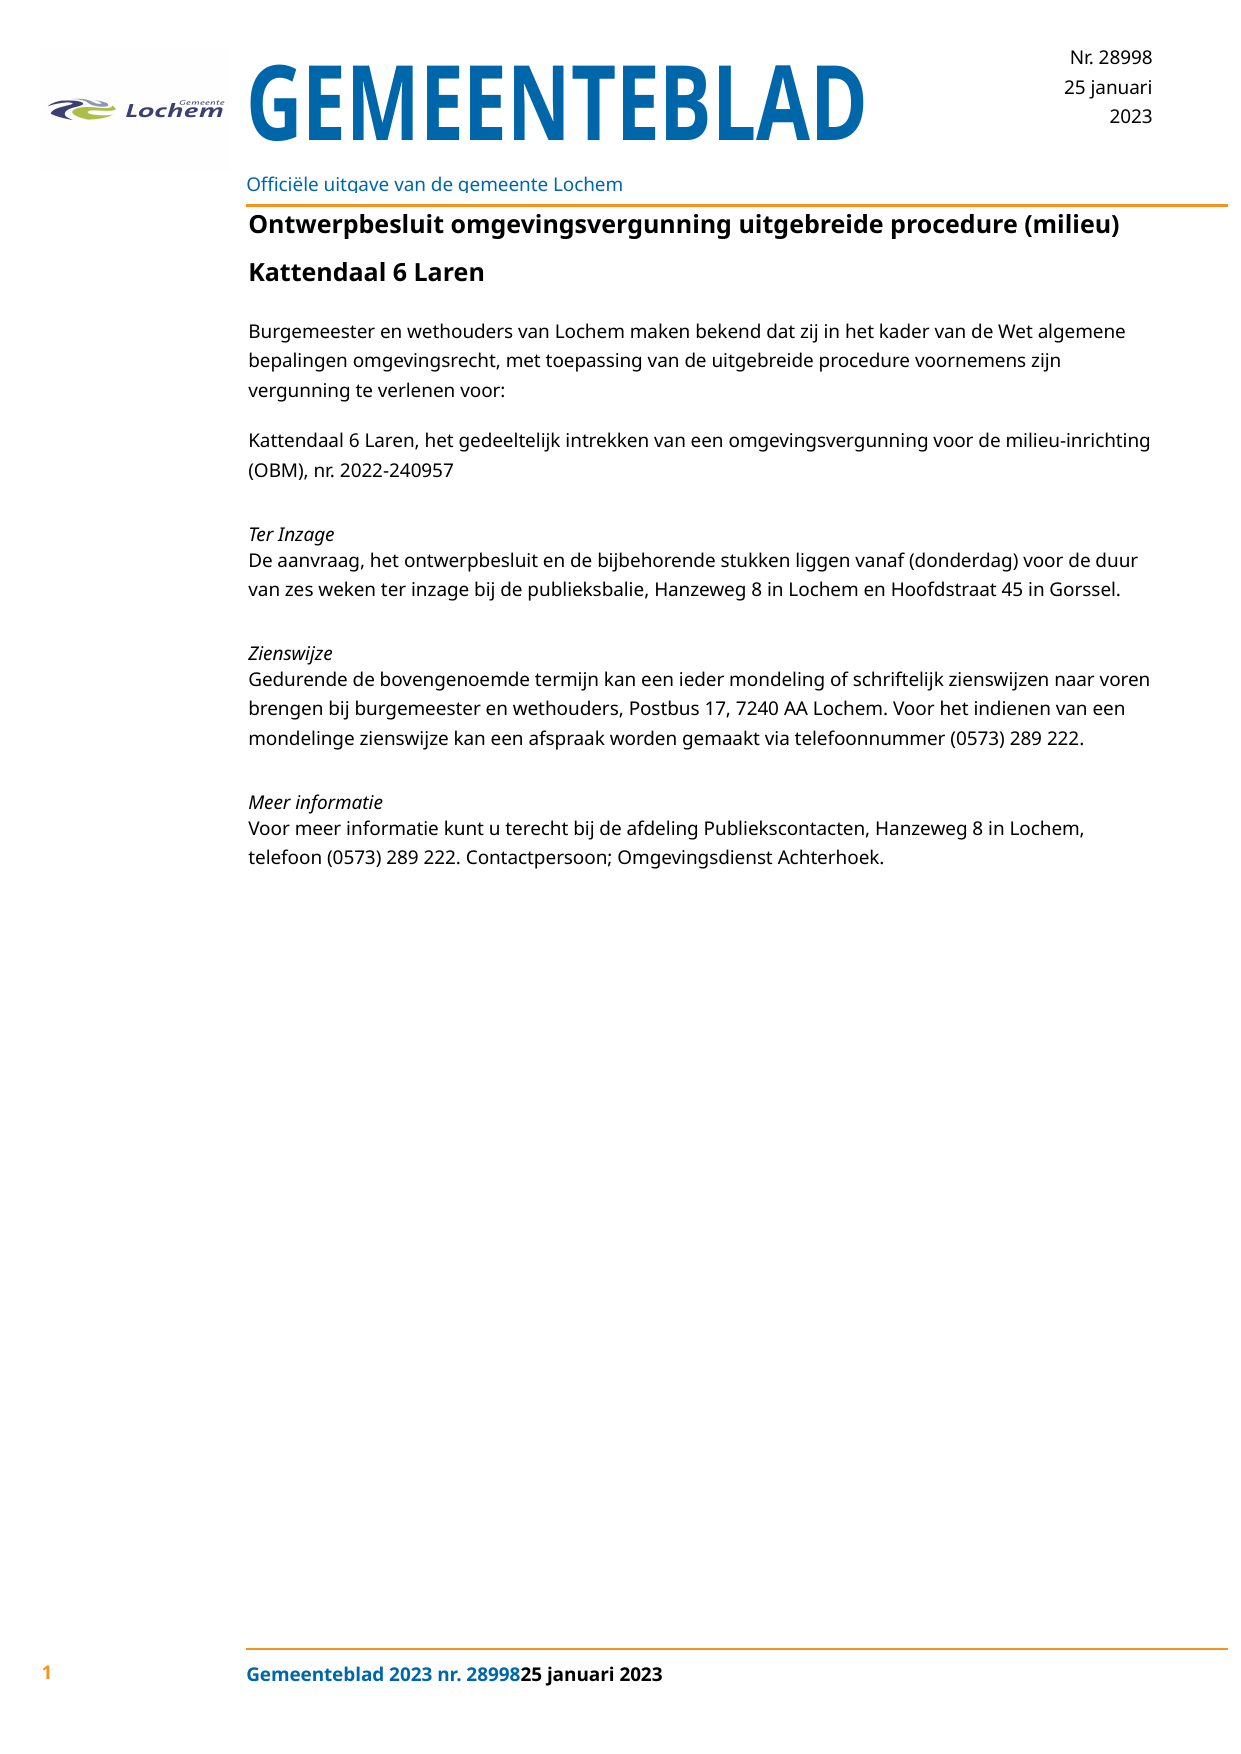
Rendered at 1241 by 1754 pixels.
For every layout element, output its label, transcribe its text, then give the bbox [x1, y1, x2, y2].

text Zienswijze [248, 640, 1152, 666]
text De aanvraag, het ontwerpbesluit en de bijbehorende stukken liggen vanaf (donderdag) voor de duur van zes weken ter inzage bij de publieksbalie, Hanzeweg 8 in Lochem en Hoofdstraat 45 in Gorssel. [248, 547, 1152, 602]
text Kattendaal 6 Laren, het gedeeltelijk intrekken van een omgevingsvergunning voor de milieu-inrichting (OBM), nr. 2022-240957 [248, 427, 1152, 483]
text Voor meer informatie kunt u terecht bij de afdeling Publiekscontacten, Hanzeweg 8 in Lochem, telefoon (0573) 289 222. Contactpersoon; Omgevingsdienst Achterhoek. [248, 815, 1152, 870]
picture [41, 47, 231, 172]
text Ter Inzage [248, 521, 1152, 547]
text Burgemeester en wethouders van Lochem maken bekend dat zij in het kader van de Wet algemene bepalingen omgevingsrecht, met toepassing van de uitgebreide procedure voornemens zijn vergunning te verlenen voor: [248, 318, 1152, 403]
text Ontwerpbesluit omgevingsvergunning uitgebreide procedure (milieu) Kattendaal 6 Laren [248, 207, 1152, 288]
text Meer informatie [248, 789, 1152, 815]
text Gedurende de bovengenoemde termijn kan een ieder mondeling of schriftelijk zienswijzen naar voren brengen bij burgemeester en wethouders, Postbus 17, 7240 AA Lochem. Voor het indienen van een mondelinge zienswijze kan een afspraak worden gemaakt via telefoonnummer (0573) 289 222. [248, 666, 1152, 751]
